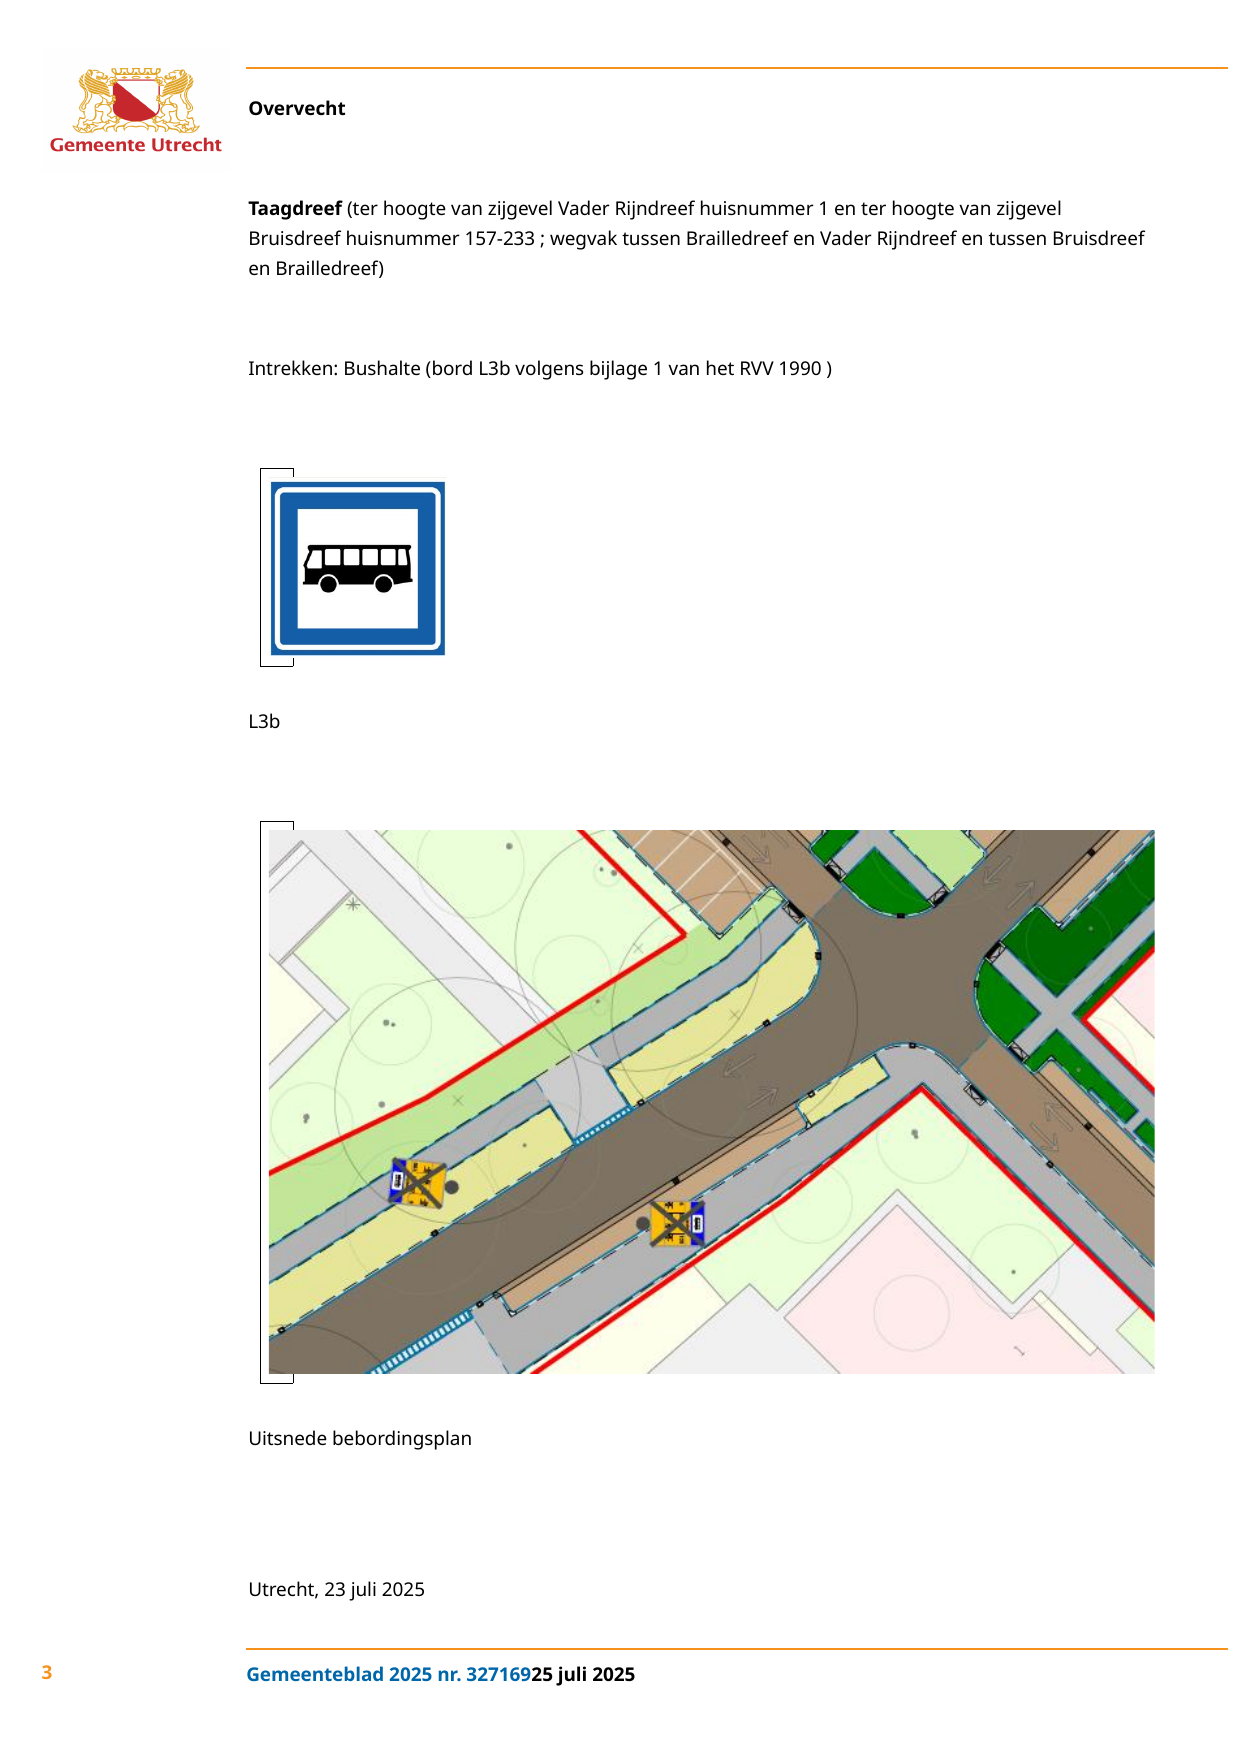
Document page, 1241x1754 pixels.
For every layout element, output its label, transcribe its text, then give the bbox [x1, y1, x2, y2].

text L3b [248, 708, 1152, 734]
picture [41, 47, 231, 172]
text Utrecht, 23 juli 2025 [248, 1576, 1152, 1602]
text Uitsnede bebordingsplan [248, 1425, 1152, 1451]
text Taagdreef (ter hoogte van zijgevel Vader Rijndreef huisnummer 1 en ter hoogte van zijgevel Bruisdreef huisnummer 157-233 ; wegvak tussen Brailledreef en Vader Rijndreef en tussen Bruisdreef en Brailledreef) [248, 196, 1152, 281]
picture [268, 477, 447, 658]
text Overvecht [248, 95, 1152, 121]
text Intrekken: Bushalte (bord L3b volgens bijlage 1 van het RVV 1990 ) [248, 356, 1152, 381]
picture [268, 830, 1155, 1374]
